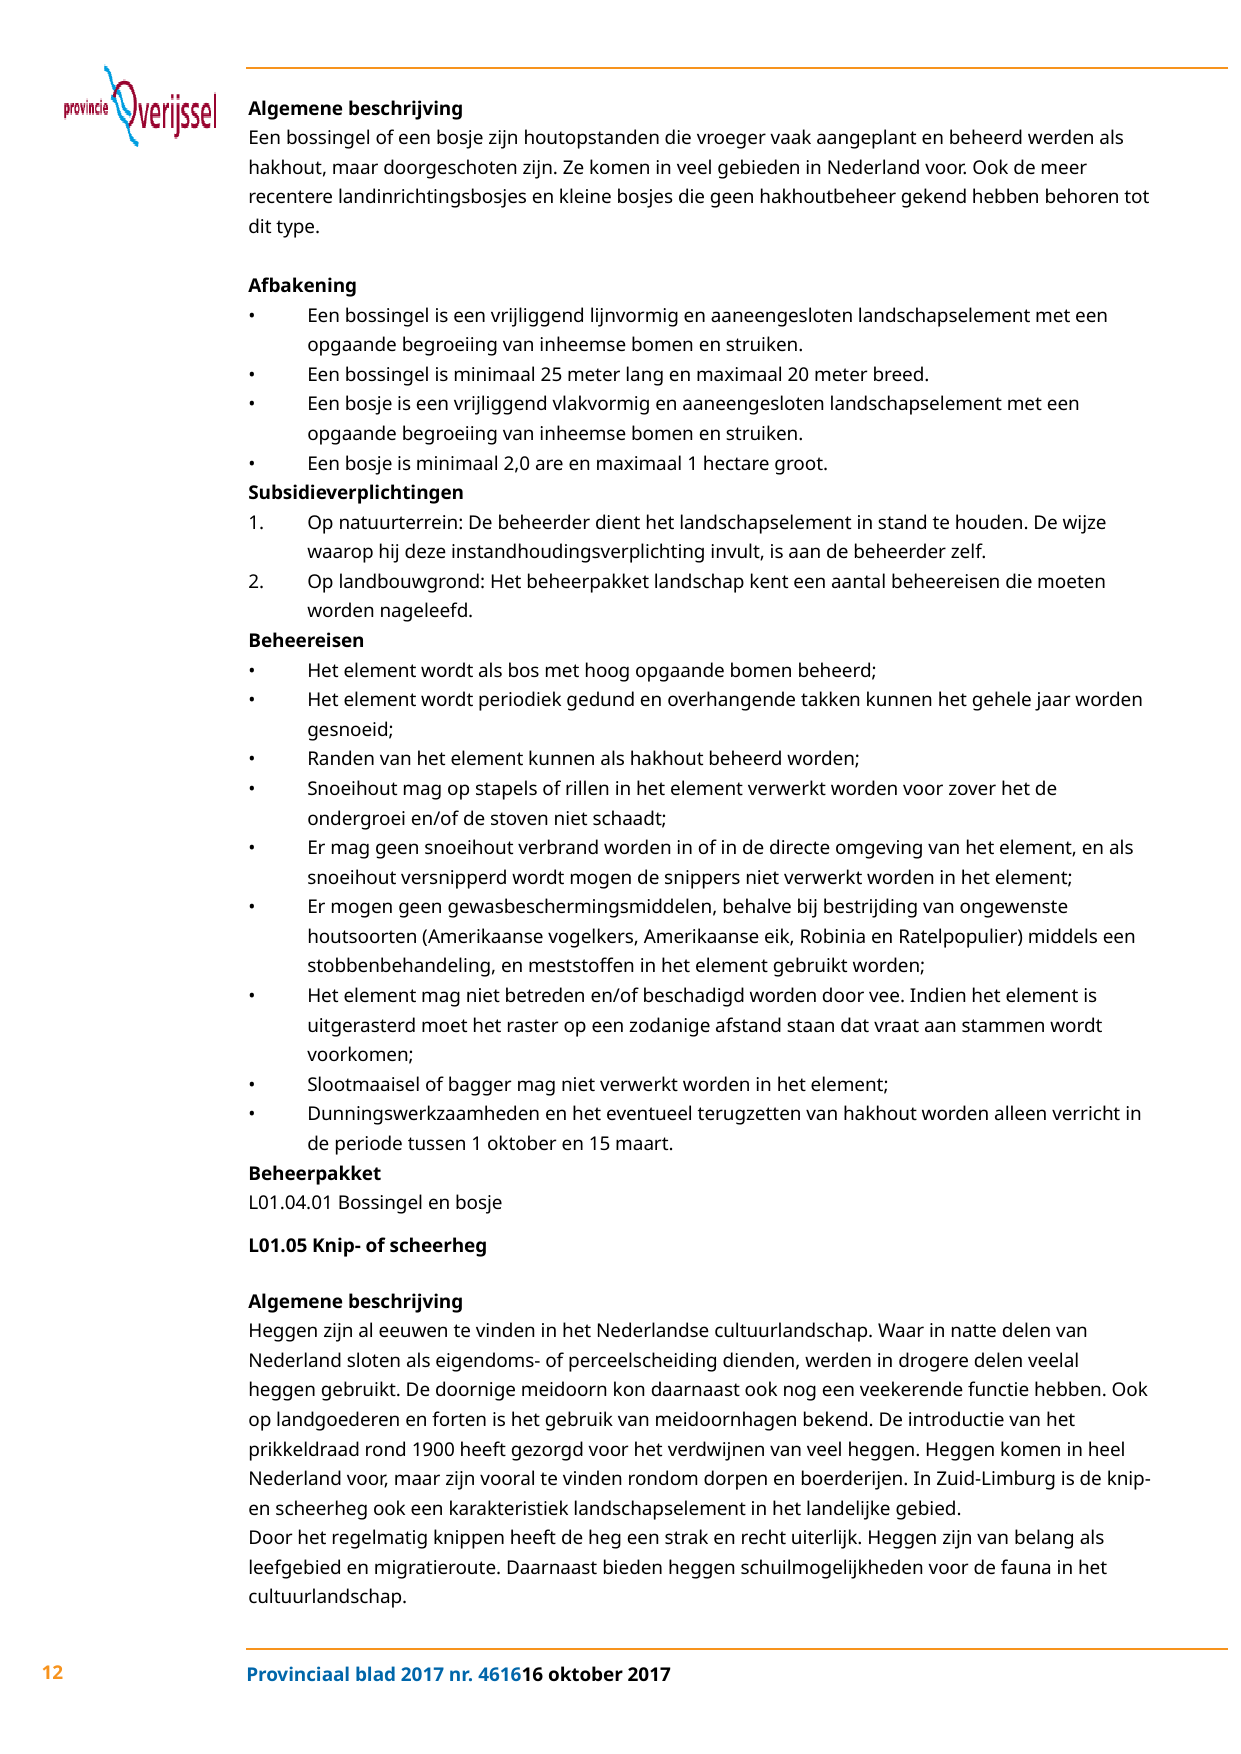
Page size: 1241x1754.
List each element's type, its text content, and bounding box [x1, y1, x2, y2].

text Beheereisen [248, 627, 1152, 653]
list Randen van het element kunnen als hakhout beheerd worden; [248, 746, 1152, 771]
text Subsidieverplichtingen [248, 479, 1152, 505]
text Heggen zijn al eeuwen te vinden in het Nederlandse cultuurlandschap. Waar in natte delen van Nederland sloten als eigendoms- of perceelscheiding dienden, werden in drogere delen veelal heggen gebruikt. De doornige meidoorn kon daarnaast ook nog een veekerende functie hebben. Ook op landgoederen en forten is het gebruik van meidoornhagen bekend. De introductie van het prikkeldraad rond 1900 heeft gezorgd voor het verdwijnen van veel heggen. Heggen komen in heel Nederland voor, maar zijn vooral te vinden rondom dorpen en boerderijen. In Zuid-Limburg is de knip- en scheerheg ook een karakteristiek landschapselement in het landelijke gebied. [248, 1317, 1152, 1521]
list Slootmaaisel of bagger mag niet verwerkt worden in het element; [248, 1071, 1152, 1097]
text Een bossingel of een bosje zijn houtopstanden die vroeger vaak aangeplant en beheerd werden als hakhout, maar doorgeschoten zijn. Ze komen in veel gebieden in Nederland voor. Ook de meer recentere landinrichtingsbosjes en kleine bosjes die geen hakhoutbeheer gekend hebben behoren tot dit type. [248, 124, 1152, 239]
list Er mogen geen gewasbeschermingsmiddelen, behalve bij bestrijding van ongewenste houtsoorten (Amerikaanse vogelkers, Amerikaanse eik, Robinia en Ratelpopulier) middels een stobbenbehandeling, en meststoffen in het element gebruikt worden; [248, 893, 1152, 978]
text L01.05 Knip- of scheerheg [248, 1232, 1152, 1258]
list Een bossingel is een vrijliggend lijnvormig en aaneengesloten landschapselement met een opgaande begroeiing van inheemse bomen en struiken. [248, 302, 1152, 357]
list Op landbouwgrond: Het beheerpakket landschap kent een aantal beheereisen die moeten worden nageleefd. [248, 568, 1152, 623]
text Beheerpakket [248, 1160, 1152, 1186]
list Een bosje is een vrijliggend vlakvormig en aaneengesloten landschapselement met een opgaande begroeiing van inheemse bomen en struiken. [248, 391, 1152, 446]
text Algemene beschrijving [248, 1288, 1152, 1313]
list Een bossingel is minimaal 25 meter lang en maximaal 20 meter breed. [248, 361, 1152, 387]
list Snoeihout mag op stapels of rillen in het element verwerkt worden voor zover het de ondergroei en/of de stoven niet schaadt; [248, 775, 1152, 831]
list Er mag geen snoeihout verbrand worden in of in de directe omgeving van het element, en als snoeihout versnipperd wordt mogen de snippers niet verwerkt worden in het element; [248, 834, 1152, 890]
picture [41, 47, 231, 172]
list Dunningswerkzaamheden en het eventueel terugzetten van hakhout worden alleen verricht in de periode tussen 1 oktober en 15 maart. [248, 1101, 1152, 1156]
text Door het regelmatig knippen heeft de heg een strak en recht uiterlijk. Heggen zijn van belang als leefgebied en migratieroute. Daarnaast bieden heggen schuilmogelijkheden voor de fauna in het cultuurlandschap. [248, 1524, 1152, 1609]
text Afbakening [248, 272, 1152, 298]
list Het element mag niet betreden en/of beschadigd worden door vee. Indien het element is uitgerasterd moet het raster op een zodanige afstand staan dat vraat aan stammen wordt voorkomen; [248, 982, 1152, 1067]
text L01.04.01 Bossingel en bosje [248, 1189, 1152, 1215]
list Het element wordt periodiek gedund en overhangende takken kunnen het gehele jaar worden gesnoeid; [248, 686, 1152, 742]
list Op natuurterrein: De beheerder dient het landschapselement in stand te houden. De wijze waarop hij deze instandhoudingsverplichting invult, is aan de beheerder zelf. [248, 509, 1152, 564]
text Algemene beschrijving [248, 95, 1152, 121]
list Het element wordt als bos met hoog opgaande bomen beheerd; [248, 657, 1152, 683]
list Een bosje is minimaal 2,0 are en maximaal 1 hectare groot. [248, 450, 1152, 476]
